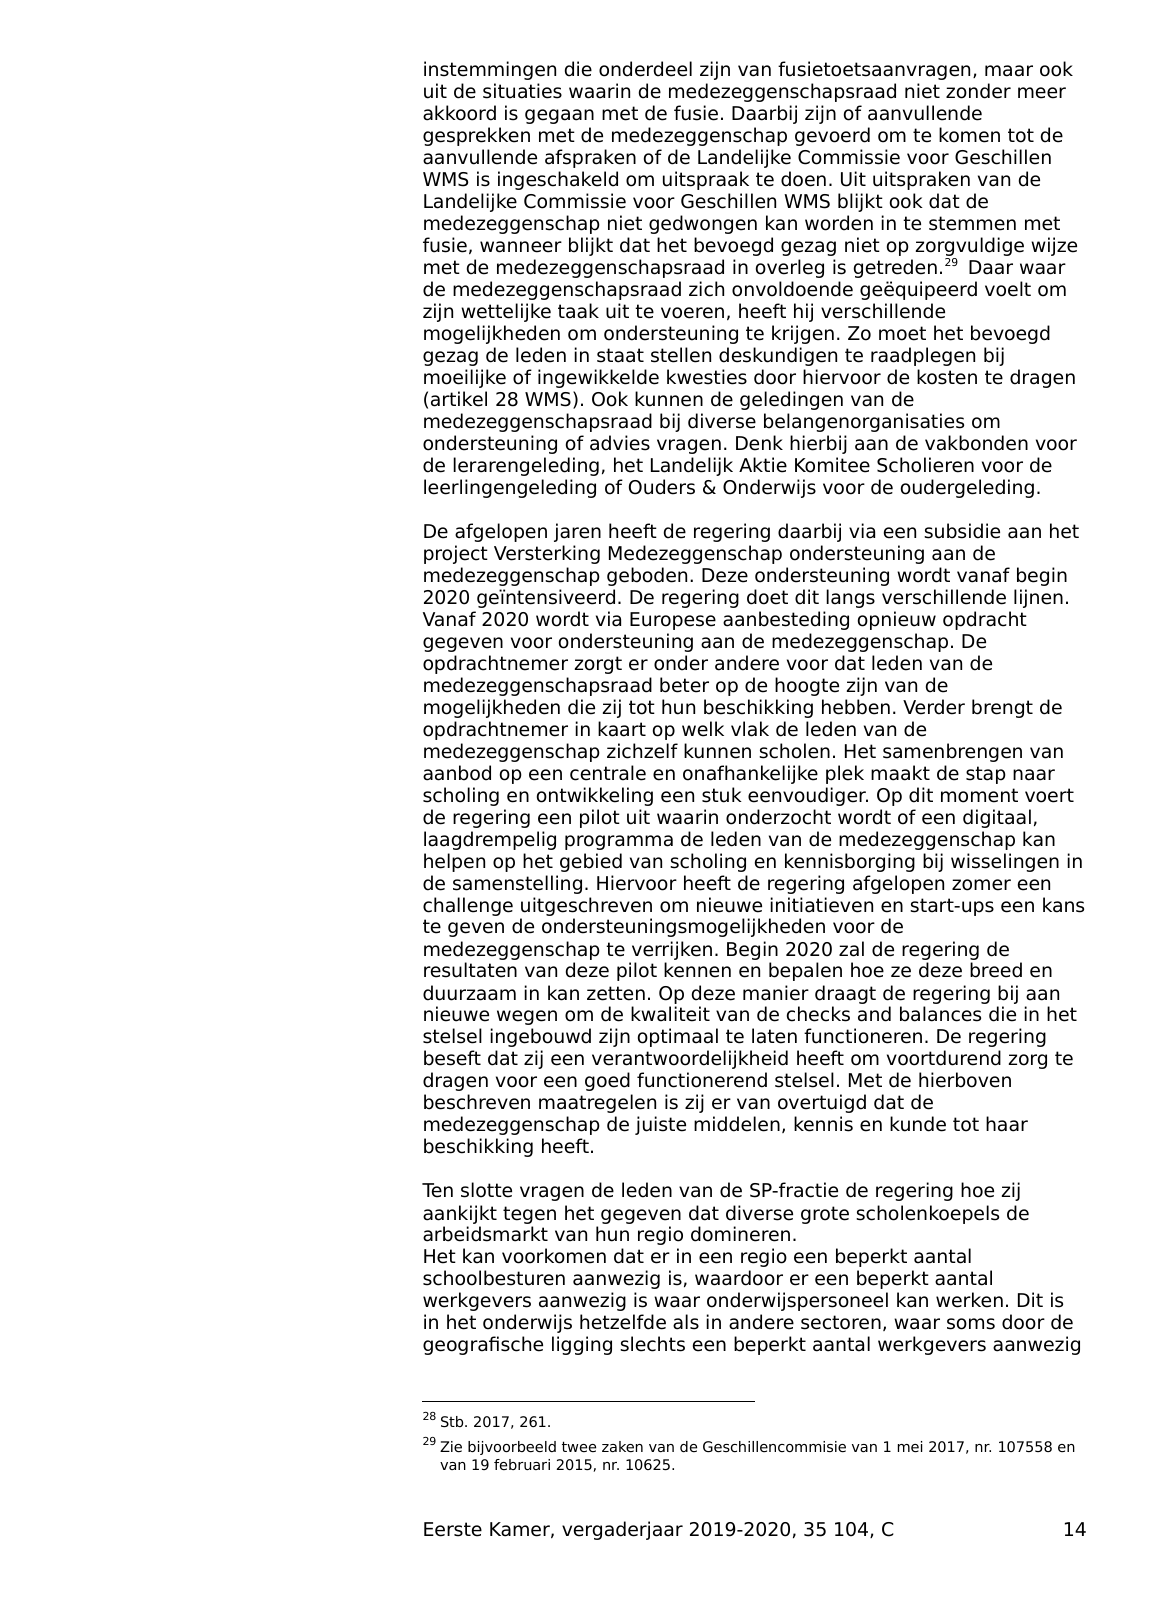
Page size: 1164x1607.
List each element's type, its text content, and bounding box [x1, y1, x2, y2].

text instemmingen die onderdeel zijn van fusietoetsaanvragen, maar ook uit de situaties waarin de medezeggenschapsraad niet zonder meer akkoord is gegaan met de fusie. Daarbij zijn of aanvullende gesprekken met de medezeggenschap gevoerd om te komen tot de aanvullende afspraken of de Landelijke Commissie voor Geschillen WMS is ingeschakeld om uitspraak te doen. Uit uitspraken van de Landelijke Commissie voor Geschillen WMS blijkt ook dat de medezeggenschap niet gedwongen kan worden in te stemmen met fusie, wanneer blijkt dat het bevoegd gezag niet op zorgvuldige wijze met de medezeggenschapsraad in overleg is getreden. Daar waar de medezeggenschapsraad zich onvoldoende geëquipeerd voelt om zijn wettelijke taak uit te voeren, heeft hij verschillende mogelijkheden om ondersteuning te krijgen. Zo moet het bevoegd gezag de leden in staat stellen deskundigen te raadplegen bij moeilijke of ingewikkelde kwesties door hiervoor de kosten te dragen (artikel 28 WMS). Ook kunnen de geledingen van de medezeggenschapsraad bij diverse belangenorganisaties om ondersteuning of advies vragen. Denk hierbij aan de vakbonden voor de lerarengeleding, het Landelijk Aktie Komitee Scholieren voor de leerlingengeleding of Ouders & Onderwijs voor de oudergeleding. [422, 59, 1087, 499]
text De afgelopen jaren heeft de regering daarbij via een subsidie aan het project Versterking Medezeggenschap ondersteuning aan de medezeggenschap geboden. Deze ondersteuning wordt vanaf begin 2020 geïntensiveerd. De regering doet dit langs verschillende lijnen. Vanaf 2020 wordt via Europese aanbesteding opnieuw opdracht gegeven voor ondersteuning aan de medezeggenschap. De opdrachtnemer zorgt er onder andere voor dat leden van de medezeggenschapsraad beter op de hoogte zijn van de mogelijkheden die zij tot hun beschikking hebben. Verder brengt de opdrachtnemer in kaart op welk vlak de leden van de medezeggenschap zichzelf kunnen scholen. Het samenbrengen van aanbod op een centrale en onafhankelijke plek maakt de stap naar scholing en ontwikkeling een stuk eenvoudiger. Op dit moment voert de regering een pilot uit waarin onderzocht wordt of een digitaal, laagdrempelig programma de leden van de medezeggenschap kan helpen op het gebied van scholing en kennisborging bij wisselingen in de samenstelling. Hiervoor heeft de regering afgelopen zomer een challenge uitgeschreven om nieuwe initiatieven en start-ups een kans te geven de ondersteuningsmogelijkheden voor de medezeggenschap te verrijken. Begin 2020 zal de regering de resultaten van deze pilot kennen en bepalen hoe ze deze breed en duurzaam in kan zetten. Op deze manier draagt de regering bij aan nieuwe wegen om de kwaliteit van de checks and balances die in het stelsel ingebouwd zijn optimaal te laten functioneren. De regering beseft dat zij een verantwoordelijkheid heeft om voortdurend zorg te dragen voor een goed functionerend stelsel. Met de hierboven beschreven maatregelen is zij er van overtuigd dat de medezeggenschap de juiste middelen, kennis en kunde tot haar beschikking heeft. [422, 521, 1087, 1158]
text Het kan voorkomen dat er in een regio een beperkt aantal schoolbesturen aanwezig is, waardoor er een beperkt aantal werkgevers aanwezig is waar onderwijspersoneel kan werken. Dit is in het onderwijs hetzelfde als in andere sectoren, waar soms door de geografische ligging slechts een beperkt aantal werkgevers aanwezig [422, 1246, 1087, 1356]
text Zie bijvoorbeeld twee zaken van de Geschillencommisie van 1 mei 2017, nr. 107558 en van 19 februari 2015, nr. 10625. [422, 1435, 1087, 1474]
text Stb. 2017, 261. [422, 1410, 1087, 1432]
text Ten slotte vragen de leden van de SP-fractie de regering hoe zij aankijkt tegen het gegeven dat diverse grote scholenkoepels de arbeidsmarkt van hun regio domineren. [422, 1180, 1087, 1246]
